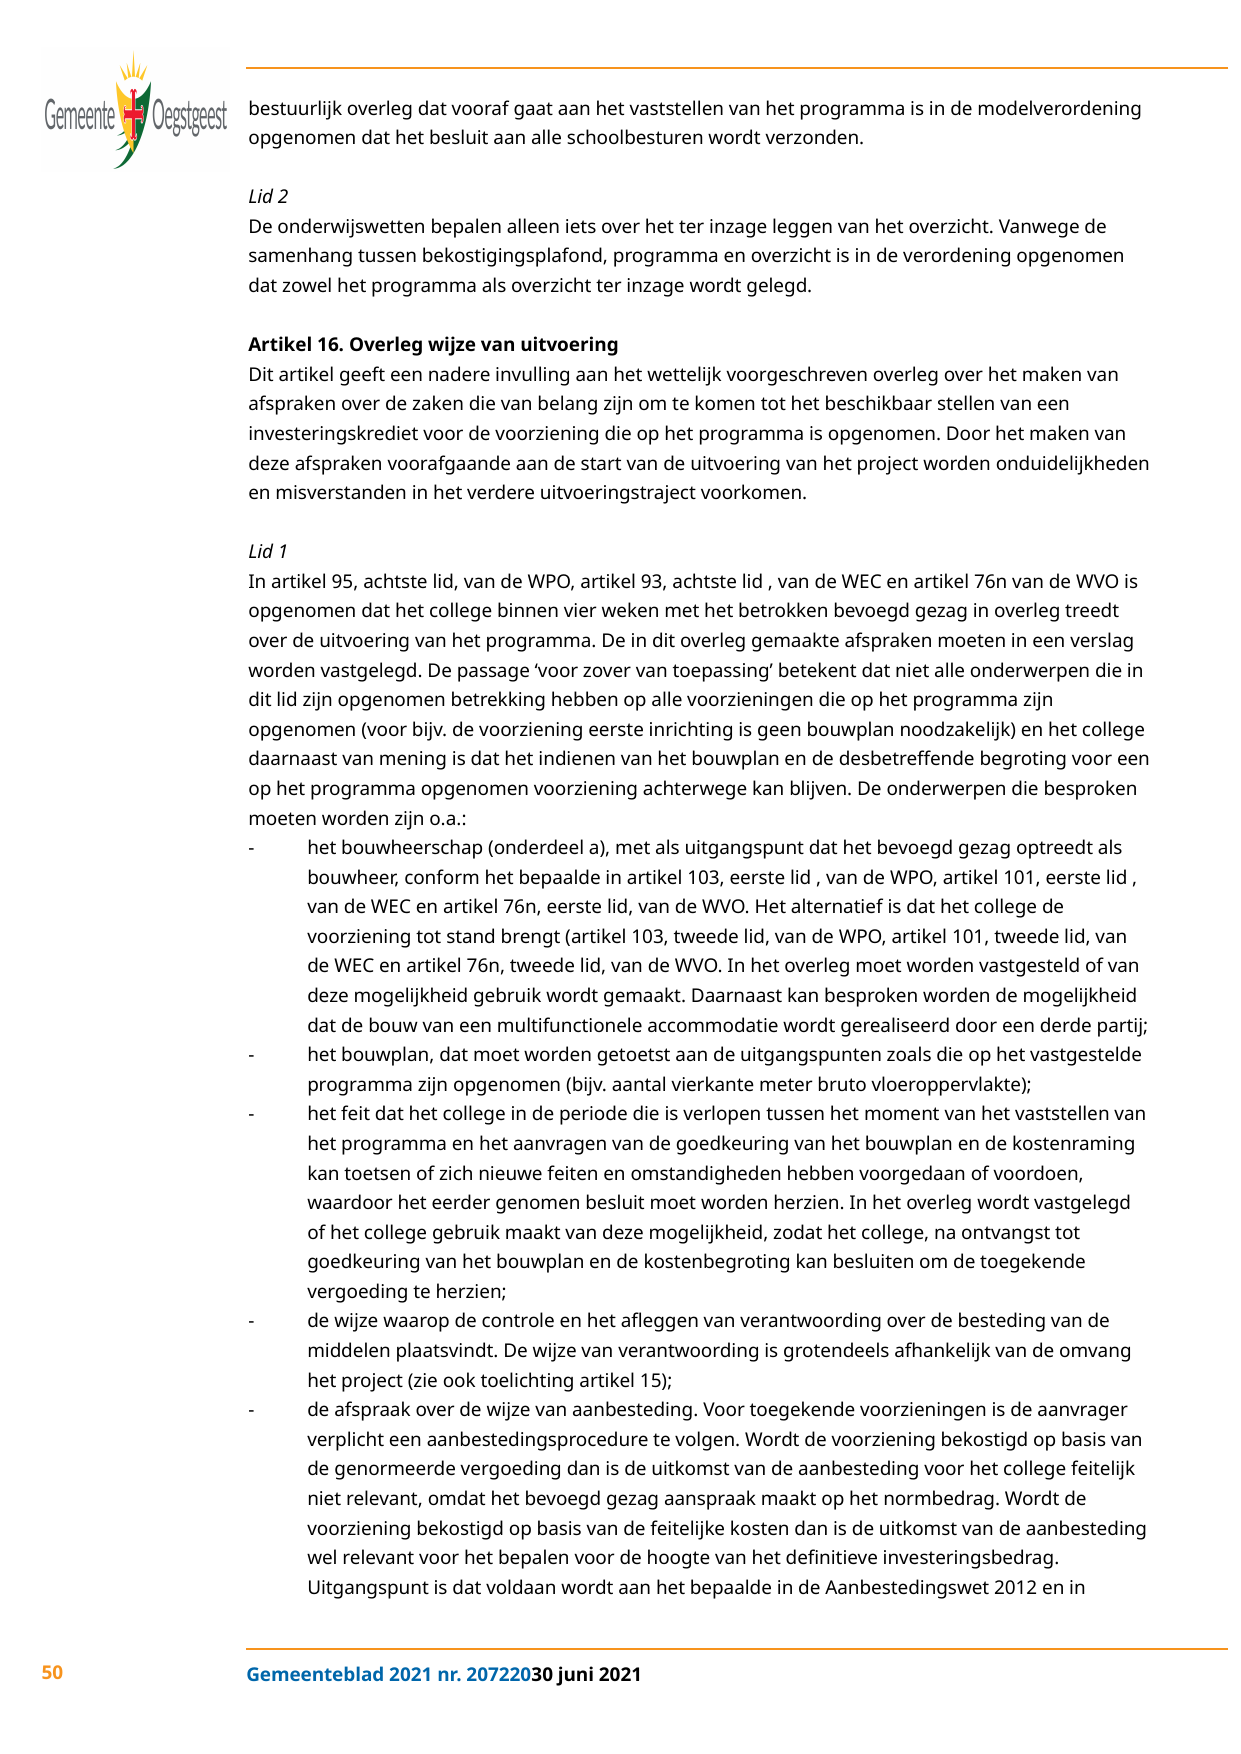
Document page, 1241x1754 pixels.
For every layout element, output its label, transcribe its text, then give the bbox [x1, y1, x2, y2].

text bestuurlijk overleg dat vooraf gaat aan het vaststellen van het programma is in de modelverordening opgenomen dat het besluit aan alle schoolbesturen wordt verzonden. [248, 95, 1152, 150]
text De onderwijswetten bepalen alleen iets over het ter inzage leggen van het overzicht. Vanwege de samenhang tussen bekostigingsplafond, programma en overzicht is in de verordening opgenomen dat zowel het programma als overzicht ter inzage wordt gelegd. [248, 213, 1152, 298]
text Lid 2 [248, 183, 1152, 209]
picture [41, 47, 231, 172]
text Artikel 16. Overleg wijze van uitvoering [248, 331, 1152, 357]
list het bouwplan, dat moet worden getoetst aan de uitgangspunten zoals die op het vastgestelde programma zijn opgenomen (bijv. aantal vierkante meter bruto vloeroppervlakte); [248, 1041, 1152, 1097]
text Dit artikel geeft een nadere invulling aan het wettelijk voorgeschreven overleg over het maken van afspraken over de zaken die van belang zijn om te komen tot het beschikbaar stellen van een investeringskrediet voor de voorziening die op het programma is opgenomen. Door het maken van deze afspraken voorafgaande aan de start van de uitvoering van het project worden onduidelijkheden en misverstanden in het verdere uitvoeringstraject voorkomen. [248, 361, 1152, 505]
list het bouwheerschap (onderdeel a), met als uitgangspunt dat het bevoegd gezag optreedt als bouwheer, conform het bepaalde in artikel 103, eerste lid , van de WPO, artikel 101, eerste lid , van de WEC en artikel 76n, eerste lid, van de WVO. Het alternatief is dat het college de voorziening tot stand brengt (artikel 103, tweede lid, van de WPO, artikel 101, tweede lid, van de WEC en artikel 76n, tweede lid, van de WVO. In het overleg moet worden vastgesteld of van deze mogelijkheid gebruik wordt gemaakt. Daarnaast kan besproken worden de mogelijkheid dat de bouw van een multifunctionele accommodatie wordt gerealiseerd door een derde partij; [248, 834, 1152, 1038]
list de wijze waarop de controle en het afleggen van verantwoording over de besteding van de middelen plaatsvindt. De wijze van verantwoording is grotendeels afhankelijk van de omvang het project (zie ook toelichting artikel 15); [248, 1308, 1152, 1393]
list het feit dat het college in de periode die is verlopen tussen het moment van het vaststellen van het programma en het aanvragen van de goedkeuring van het bouwplan en de kostenraming kan toetsen of zich nieuwe feiten en omstandigheden hebben voorgedaan of voordoen, waardoor het eerder genomen besluit moet worden herzien. In het overleg wordt vastgelegd of het college gebruik maakt van deze mogelijkheid, zodat het college, na ontvangst tot goedkeuring van het bouwplan en de kostenbegroting kan besluiten om de toegekende vergoeding te herzien; [248, 1101, 1152, 1304]
list de afspraak over de wijze van aanbesteding. Voor toegekende voorzieningen is de aanvrager verplicht een aanbestedingsprocedure te volgen. Wordt de voorziening bekostigd op basis van de genormeerde vergoeding dan is de uitkomst van de aanbesteding voor het college feitelijk niet relevant, omdat het bevoegd gezag aanspraak maakt op het normbedrag. Wordt de voorziening bekostigd op basis van de feitelijke kosten dan is de uitkomst van de aanbesteding wel relevant voor het bepalen voor de hoogte van het definitieve investeringsbedrag. Uitgangspunt is dat voldaan wordt aan het bepaalde in de Aanbestedingswet 2012 en in [248, 1396, 1152, 1600]
text In artikel 95, achtste lid, van de WPO, artikel 93, achtste lid , van de WEC en artikel 76n van de WVO is opgenomen dat het college binnen vier weken met het betrokken bevoegd gezag in overleg treedt over de uitvoering van het programma. De in dit overleg gemaakte afspraken moeten in een verslag worden vastgelegd. De passage ‘voor zover van toepassing’ betekent dat niet alle onderwerpen die in dit lid zijn opgenomen betrekking hebben op alle voorzieningen die op het programma zijn opgenomen (voor bijv. de voorziening eerste inrichting is geen bouwplan noodzakelijk) en het college daarnaast van mening is dat het indienen van het bouwplan en de desbetreffende begroting voor een op het programma opgenomen voorziening achterwege kan blijven. De onderwerpen die besproken moeten worden zijn o.a.: [248, 568, 1152, 831]
text Lid 1 [248, 538, 1152, 564]
